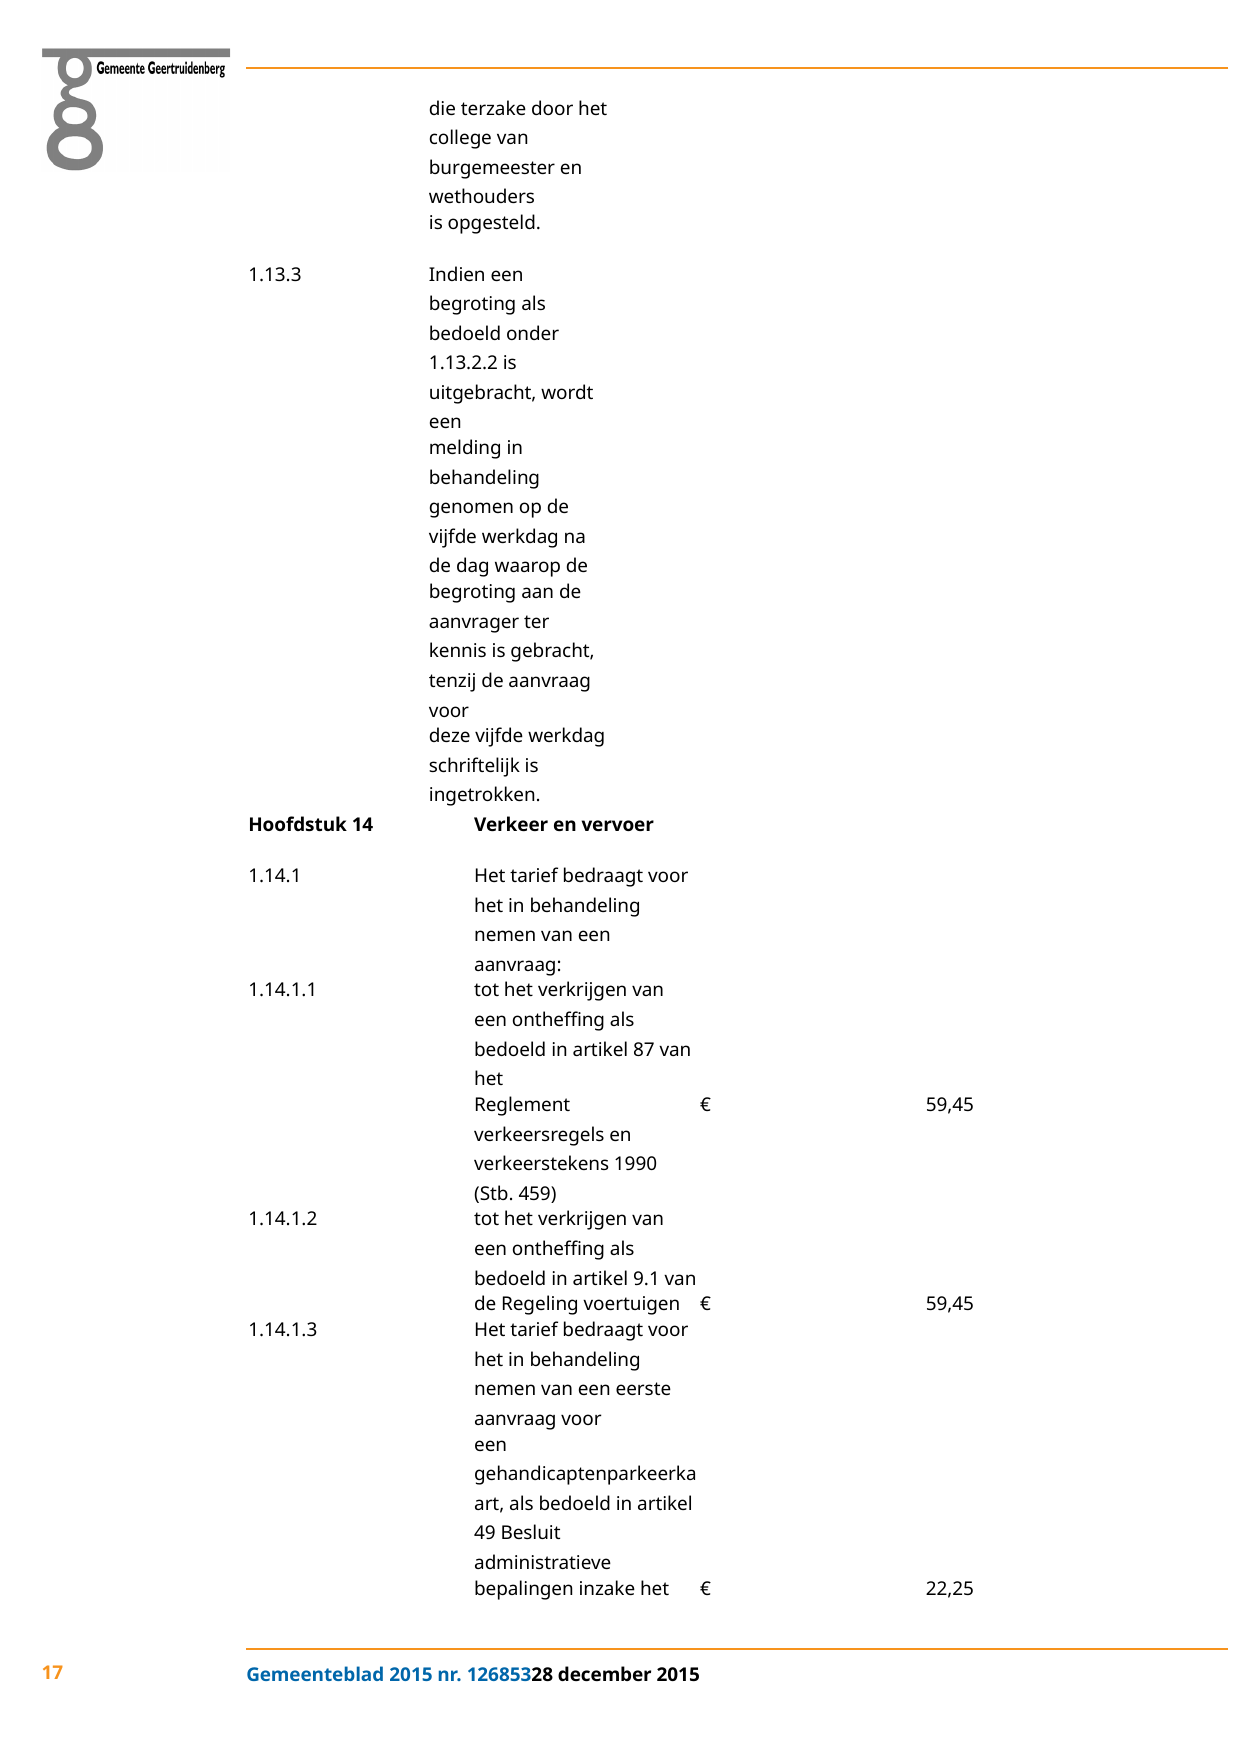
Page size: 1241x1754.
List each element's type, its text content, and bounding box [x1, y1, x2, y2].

table_cell [700, 836, 926, 862]
table_cell [248, 1291, 474, 1316]
table_cell 1.14.1 [248, 862, 474, 977]
table_cell 1.14.1.1 [248, 977, 474, 1091]
table_cell [790, 235, 971, 261]
table_cell [971, 723, 1152, 807]
table_cell [609, 434, 790, 578]
table_cell 1.14.1.3 [248, 1316, 474, 1431]
table_cell 22,25 [926, 1575, 1152, 1601]
table_cell [609, 95, 790, 209]
table_cell [700, 977, 926, 1091]
table_header Verkeer en vervoer [474, 811, 700, 836]
table_cell [248, 95, 429, 209]
table_cell [700, 1206, 926, 1291]
table_cell is opgesteld. [429, 209, 609, 235]
table_cell [790, 95, 971, 209]
table_cell Reglement verkeersregels en verkeerstekens 1990 (Stb. 459) [474, 1091, 700, 1206]
table_cell [926, 1206, 1152, 1291]
table_cell [248, 1091, 474, 1206]
table_cell [700, 862, 926, 977]
table_cell [926, 1316, 1152, 1431]
table_cell [248, 579, 429, 722]
table_cell een gehandicaptenparkeerkaart, als bedoeld in artikel 49 Besluit administratieve [474, 1431, 700, 1575]
table_cell [926, 1431, 1152, 1575]
table_cell Het tarief bedraagt voor het in behandeling nemen van een aanvraag: [474, 862, 700, 977]
table_cell [700, 1431, 926, 1575]
table_cell [609, 261, 790, 434]
table_cell [248, 235, 429, 261]
table_cell [971, 434, 1152, 578]
table_cell [609, 723, 790, 807]
table_cell € [700, 1291, 926, 1316]
picture [41, 47, 231, 172]
table_header [700, 811, 926, 836]
table_cell € [700, 1091, 926, 1206]
table_cell [971, 209, 1152, 235]
table_cell 59,45 [926, 1291, 1152, 1316]
table_cell [248, 209, 429, 235]
table_cell Indien een begroting als bedoeld onder 1.13.2.2 is uitgebracht, wordt een [429, 261, 609, 434]
table_cell 1.13.3 [248, 261, 429, 434]
table_cell [926, 836, 1152, 862]
table_header [926, 811, 1152, 836]
table_cell tot het verkrijgen van een ontheffing als bedoeld in artikel 9.1 van [474, 1206, 700, 1291]
table_cell begroting aan de aanvrager ter kennis is gebracht, tenzij de aanvraag voor [429, 579, 609, 722]
table_cell [926, 862, 1152, 977]
table_cell [971, 579, 1152, 722]
table_cell [248, 434, 429, 578]
table_cell [609, 235, 790, 261]
table_cell 1.14.1.2 [248, 1206, 474, 1291]
table_cell [790, 434, 971, 578]
table_cell [926, 977, 1152, 1091]
table_cell bepalingen inzake het [474, 1575, 700, 1601]
table_cell [790, 261, 971, 434]
table_cell [790, 579, 971, 722]
table_cell die terzake door het college van burgemeester en wethouders [429, 95, 609, 209]
table_cell [609, 209, 790, 235]
table_cell [248, 723, 429, 807]
table_cell € [700, 1575, 926, 1601]
table_cell [971, 235, 1152, 261]
table_cell deze vijfde werkdag schriftelijk is ingetrokken. [429, 723, 609, 807]
table_cell [700, 1316, 926, 1431]
table_cell [971, 95, 1152, 209]
table_cell [474, 836, 700, 862]
table_cell [790, 209, 971, 235]
table_cell tot het verkrijgen van een ontheffing als bedoeld in artikel 87 van het [474, 977, 700, 1091]
table_cell [248, 1575, 474, 1601]
table_cell [790, 723, 971, 807]
table_cell [609, 579, 790, 722]
table_cell de Regeling voertuigen [474, 1291, 700, 1316]
table_header Hoofdstuk 14 [248, 811, 474, 836]
table_cell [248, 1431, 474, 1575]
table_cell [429, 235, 609, 261]
table_cell melding in behandeling genomen op de vijfde werkdag na de dag waarop de [429, 434, 609, 578]
table_cell 59,45 [926, 1091, 1152, 1206]
table_cell [248, 836, 474, 862]
table_cell Het tarief bedraagt voor het in behandeling nemen van een eerste aanvraag voor [474, 1316, 700, 1431]
table_cell [971, 261, 1152, 434]
